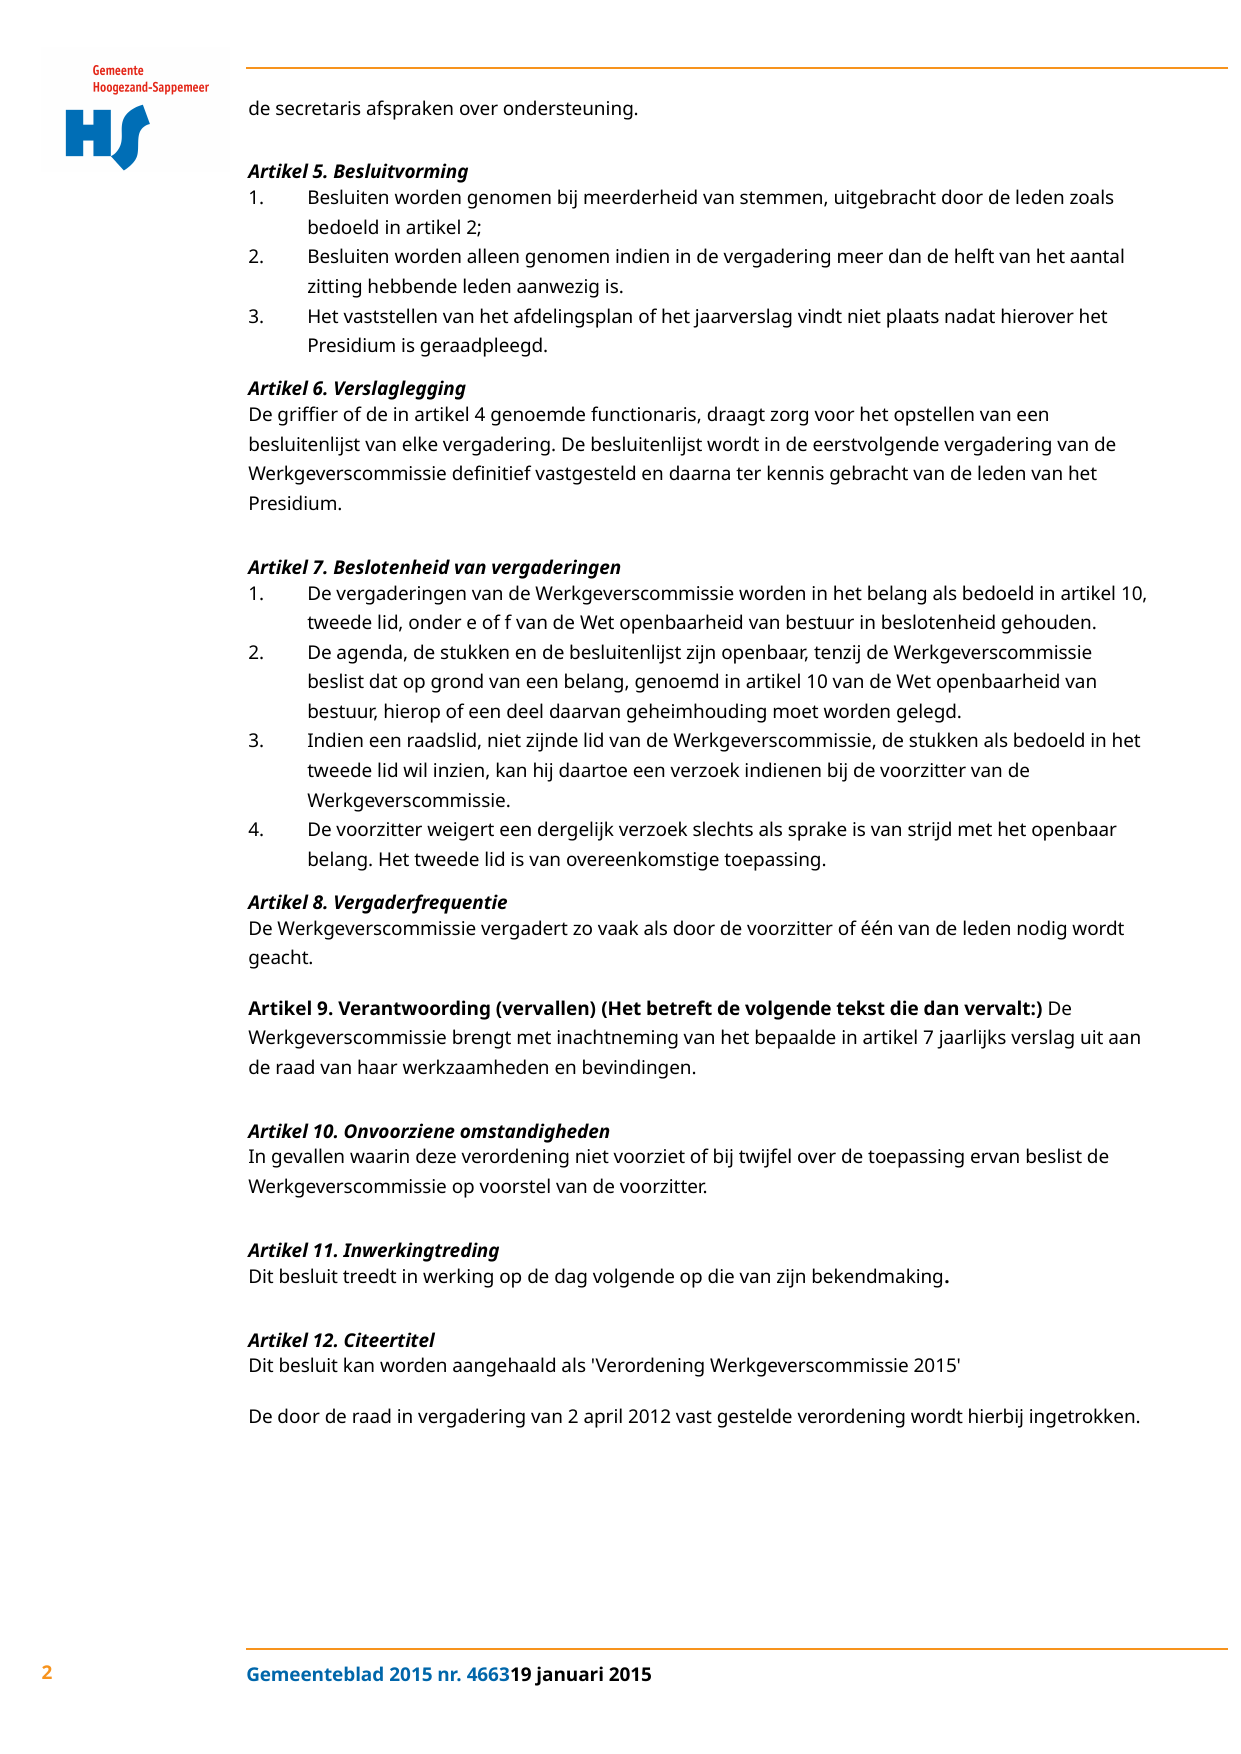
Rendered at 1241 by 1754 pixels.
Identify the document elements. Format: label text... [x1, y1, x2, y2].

list De agenda, de stukken en de besluitenlijst zijn openbaar, tenzij de Werkgeverscommissie beslist dat op grond van een belang, genoemd in artikel 10 van de Wet openbaarheid van bestuur, hierop of een deel daarvan geheimhouding moet worden gelegd. [248, 639, 1152, 724]
text de secretaris afspraken over ondersteuning. [248, 95, 1152, 121]
text Artikel 10. Onvoorziene omstandigheden [248, 1118, 1152, 1144]
picture [41, 47, 231, 172]
list Besluiten worden genomen bij meerderheid van stemmen, uitgebracht door de leden zoals bedoeld in artikel 2; [248, 184, 1152, 240]
text De Werkgeverscommissie vergadert zo vaak als door de voorzitter of één van de leden nodig wordt geacht. [248, 915, 1152, 970]
list Besluiten worden alleen genomen indien in de vergadering meer dan de helft van het aantal zitting hebbende leden aanwezig is. [248, 244, 1152, 299]
text De griffier of de in artikel 4 genoemde functionaris, draagt zorg voor het opstellen van een besluitenlijst van elke vergadering. De besluitenlijst wordt in de eerstvolgende vergadering van de Werkgeverscommissie definitief vastgesteld en daarna ter kennis gebracht van de leden van het Presidium. [248, 401, 1152, 516]
text Artikel 12. Citeertitel [248, 1327, 1152, 1353]
list De vergaderingen van de Werkgeverscommissie worden in het belang als bedoeld in artikel 10, tweede lid, onder e of f van de Wet openbaarheid van bestuur in beslotenheid gehouden. [248, 580, 1152, 635]
text Artikel 5. Besluitvorming [248, 159, 1152, 184]
list De voorzitter weigert een dergelijk verzoek slechts als sprake is van strijd met het openbaar belang. Het tweede lid is van overeenkomstige toepassing. [248, 816, 1152, 872]
text Dit besluit kan worden aangehaald als 'Verordening Werkgeverscommissie 2015' [248, 1353, 1152, 1378]
list Het vaststellen van het afdelingsplan of het jaarverslag vindt niet plaats nadat hierover het Presidium is geraadpleegd. [248, 303, 1152, 358]
text Artikel 9. Verantwoording (vervallen) (Het betreft de volgende tekst die dan vervalt:) De Werkgeverscommissie brengt met inachtneming van het bepaalde in artikel 7 jaarlijks verslag uit aan de raad van haar werkzaamheden en bevindingen. [248, 995, 1152, 1080]
text De door de raad in vergadering van 2 april 2012 vast gestelde verordening wordt hierbij ingetrokken. [248, 1403, 1152, 1429]
list Indien een raadslid, niet zijnde lid van de Werkgeverscommissie, de stukken als bedoeld in het tweede lid wil inzien, kan hij daartoe een verzoek indienen bij de voorzitter van de Werkgeverscommissie. [248, 728, 1152, 812]
text In gevallen waarin deze verordening niet voorziet of bij twijfel over de toepassing ervan beslist de Werkgeverscommissie op voorstel van de voorzitter. [248, 1144, 1152, 1199]
text Artikel 6. Verslaglegging [248, 376, 1152, 401]
text Artikel 7. Beslotenheid van vergaderingen [248, 554, 1152, 580]
text Dit besluit treedt in werking op de dag volgende op die van zijn bekendmaking. [248, 1263, 1152, 1289]
text Artikel 11. Inwerkingtreding [248, 1237, 1152, 1263]
text Artikel 8. Vergaderfrequentie [248, 889, 1152, 915]
